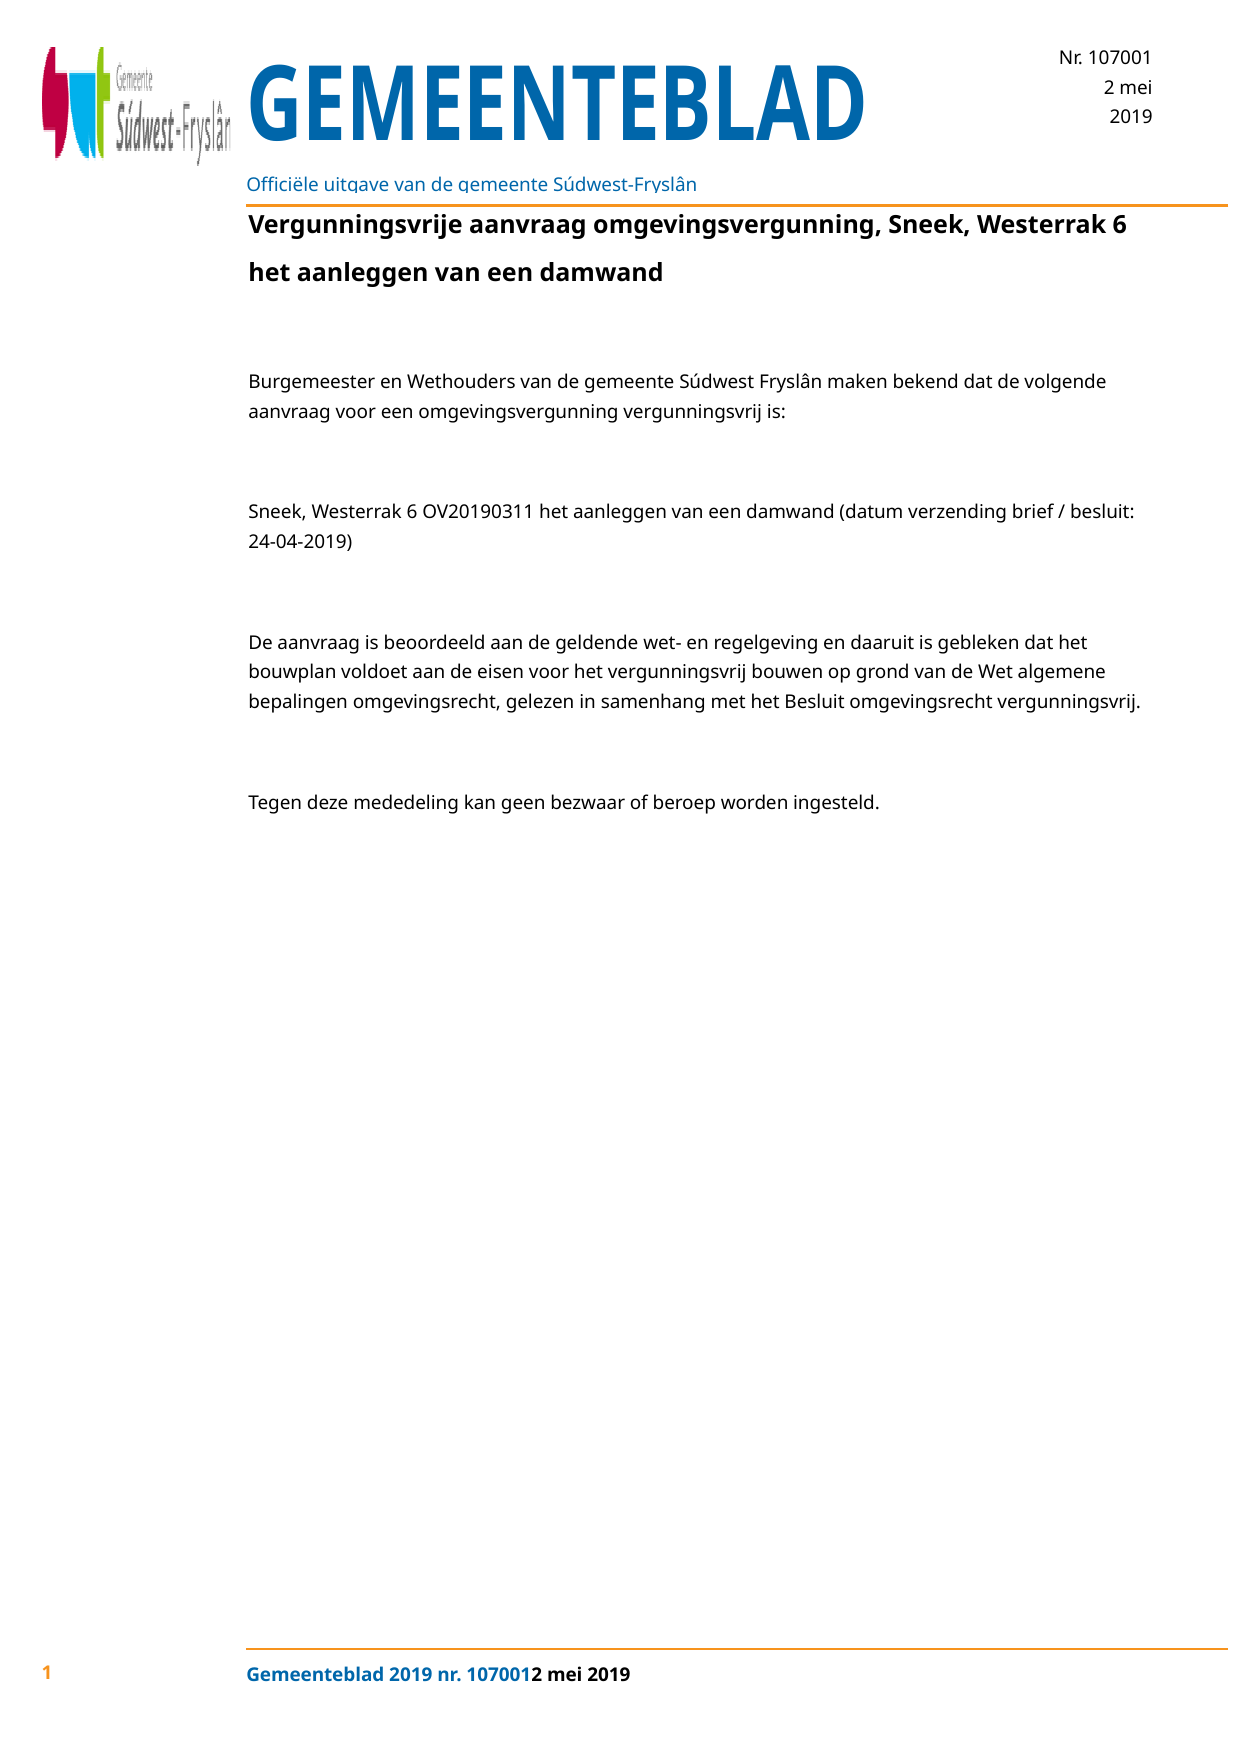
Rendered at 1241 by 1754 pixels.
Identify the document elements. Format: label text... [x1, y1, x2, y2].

text De aanvraag is beoordeeld aan de geldende wet- en regelgeving en daaruit is gebleken dat het bouwplan voldoet aan de eisen voor het vergunningsvrij bouwen op grond van de Wet algemene bepalingen omgevingsrecht, gelezen in samenhang met het Besluit omgevingsrecht vergunningsvrij. [248, 629, 1152, 714]
text Tegen deze mededeling kan geen bezwaar of beroep worden ingesteld. [248, 789, 1152, 815]
text Burgemeester en Wethouders van de gemeente Súdwest Fryslân maken bekend dat de volgende aanvraag voor een omgevingsvergunning vergunningsvrij is: [248, 368, 1152, 424]
text Sneek, Westerrak 6 OV20190311 het aanleggen van een damwand (datum verzending brief / besluit: 24-04-2019) [248, 499, 1152, 554]
text Vergunningsvrije aanvraag omgevingsvergunning, Sneek, Westerrak 6 het aanleggen van een damwand [248, 207, 1152, 288]
picture [41, 47, 231, 172]
